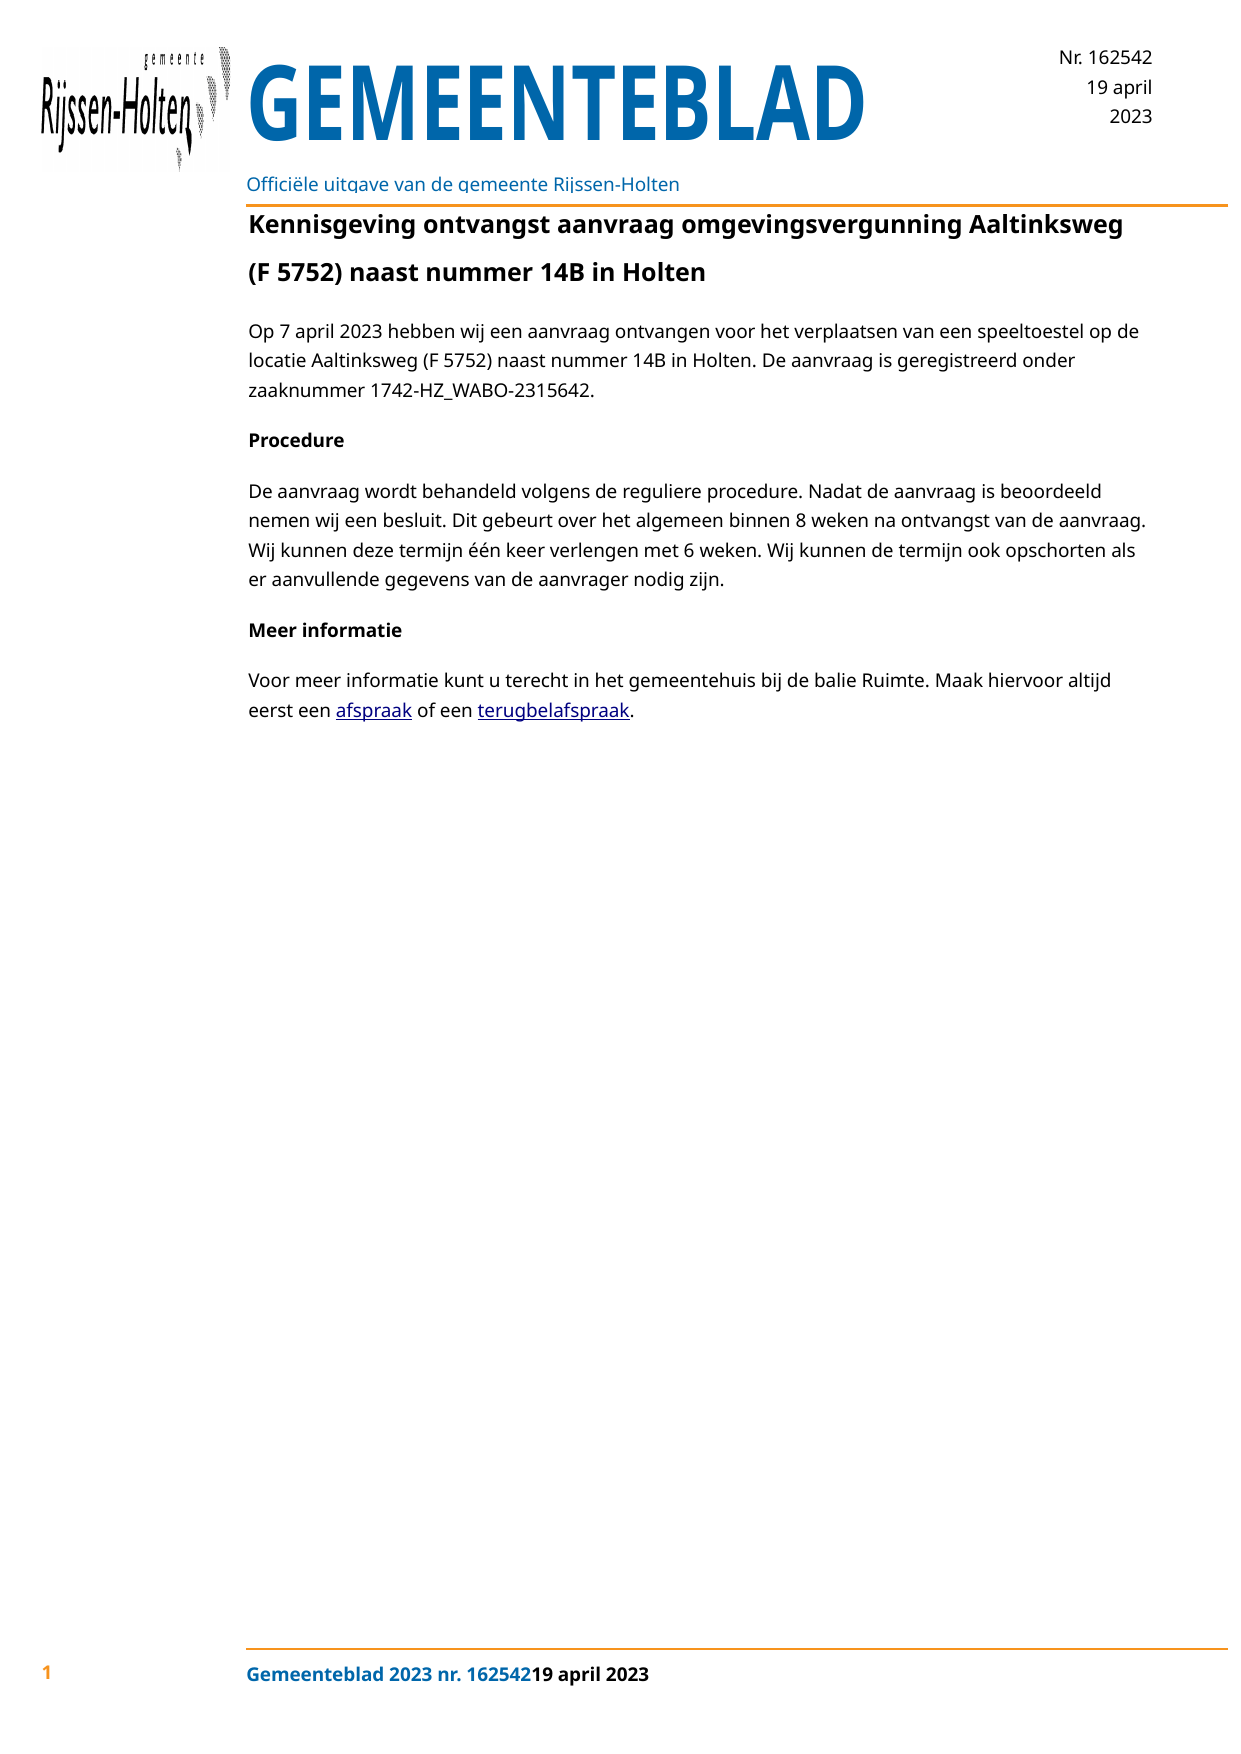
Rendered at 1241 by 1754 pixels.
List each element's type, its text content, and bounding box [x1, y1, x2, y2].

text Meer informatie [248, 617, 1152, 643]
text Kennisgeving ontvangst aanvraag omgevingsvergunning Aaltinksweg (F 5752) naast nummer 14B in Holten [248, 207, 1152, 288]
text Op 7 april 2023 hebben wij een aanvraag ontvangen voor het verplaatsen van een speeltoestel op de locatie Aaltinksweg (F 5752) naast nummer 14B in Holten. De aanvraag is geregistreerd onder zaaknummer 1742-HZ_WABO-2315642. [248, 318, 1152, 403]
text De aanvraag wordt behandeld volgens de reguliere procedure. Nadat de aanvraag is beoordeeld nemen wij een besluit. Dit gebeurt over het algemeen binnen 8 weken na ontvangst van de aanvraag. Wij kunnen deze termijn één keer verlengen met 6 weken. Wij kunnen de termijn ook opschorten als er aanvullende gegevens van de aanvrager nodig zijn. [248, 478, 1152, 592]
picture [41, 47, 231, 172]
text Procedure [248, 427, 1152, 453]
text Voor meer informatie kunt u terecht in het gemeentehuis bij de balie Ruimte. Maak hiervoor altijd eerst een afspraak of een terugbelafspraak. [248, 667, 1152, 723]
